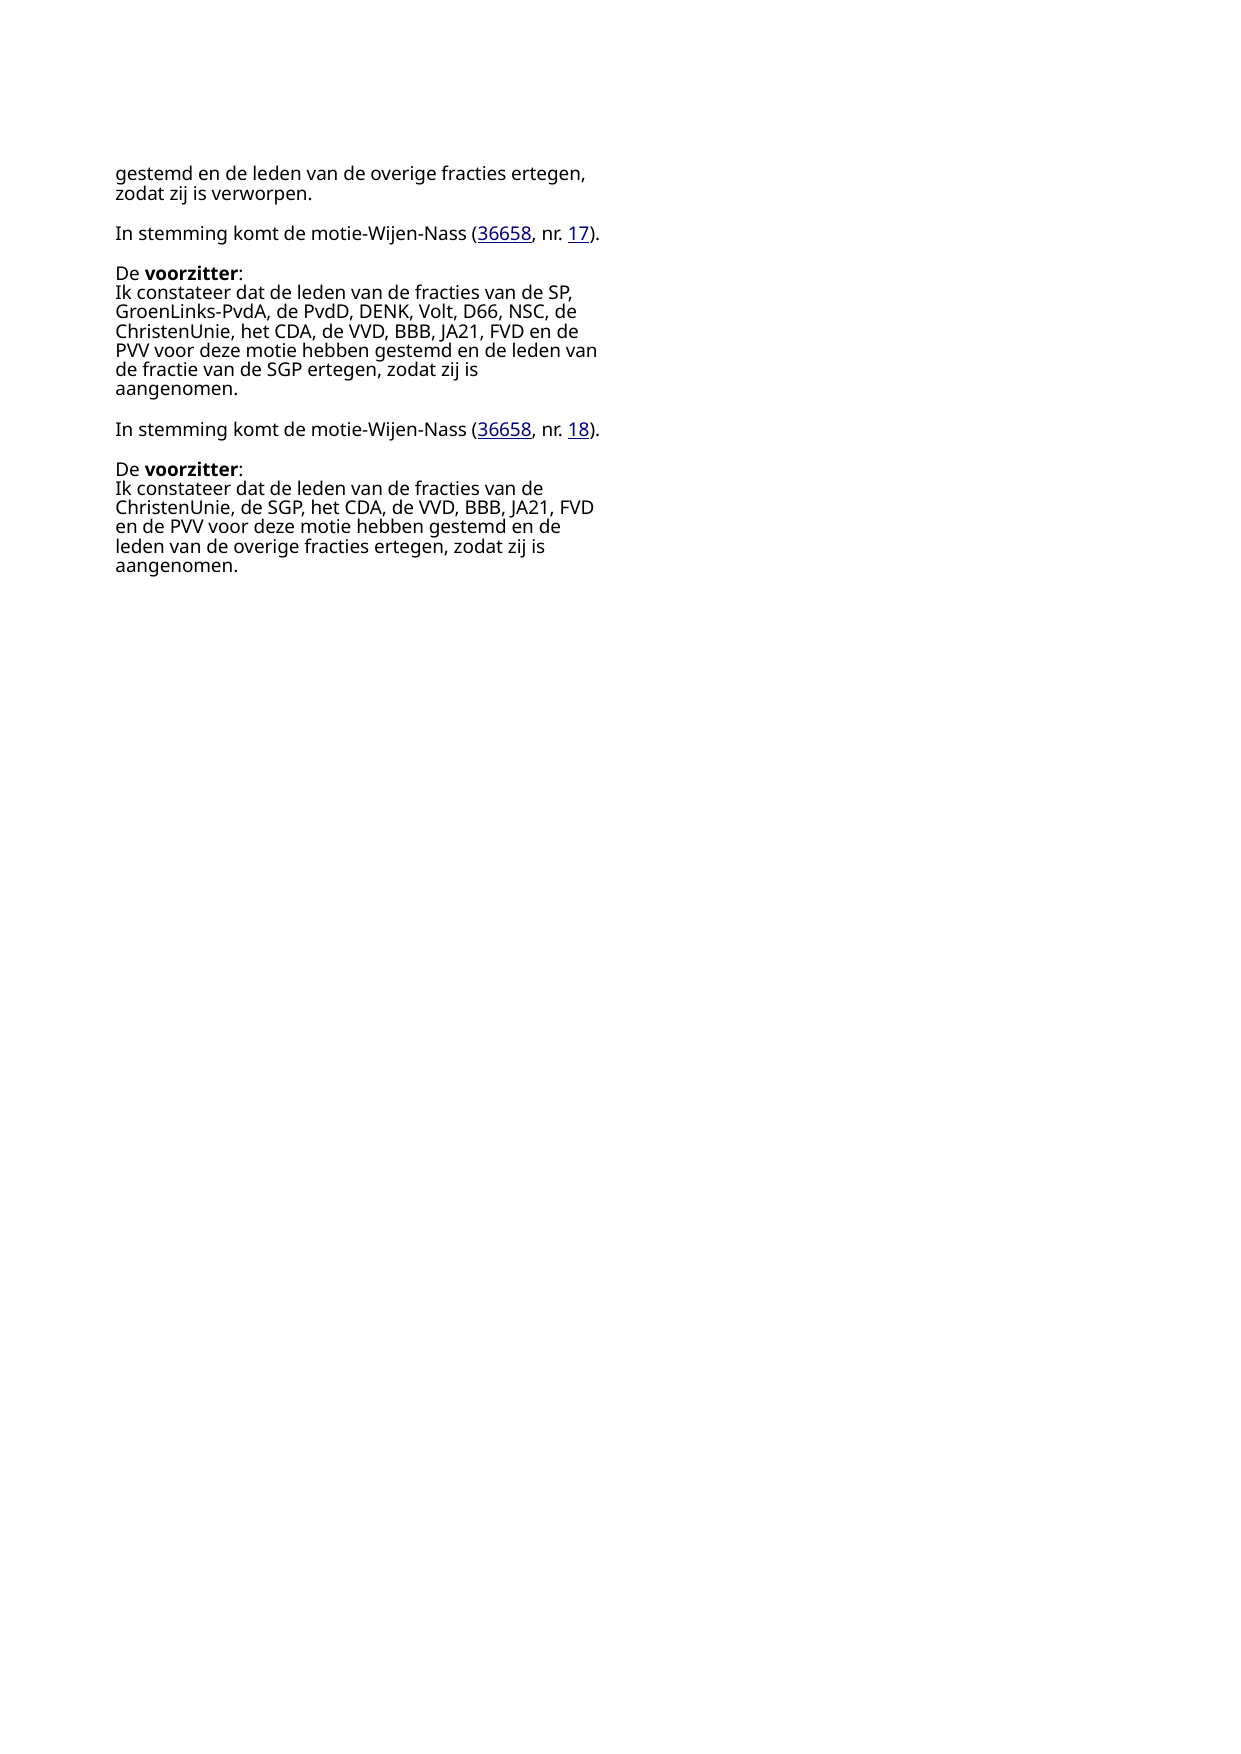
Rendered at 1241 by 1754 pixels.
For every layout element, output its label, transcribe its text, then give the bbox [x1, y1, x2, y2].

text Ik constateer dat de leden van de fracties van de ChristenUnie, de SGP, het CDA, de VVD, BBB, JA21, FVD en de PVV voor deze motie hebben gestemd en de leden van de overige fracties ertegen, zodat zij is aangenomen. [115, 480, 605, 576]
text In stemming komt de motie-Wijen-Nass (36658, nr. 17). [115, 225, 605, 244]
text De voorzitter: [115, 461, 605, 480]
text Ik constateer dat de leden van de fracties van de SP, GroenLinks-PvdA, de PvdD, DENK, Volt, D66, NSC, de ChristenUnie, het CDA, de VVD, BBB, JA21, FVD en de PVV voor deze motie hebben gestemd en de leden van de fractie van de SGP ertegen, zodat zij is aangenomen. [115, 284, 605, 400]
text In stemming komt de motie-Wijen-Nass (36658, nr. 18). [115, 421, 605, 440]
text gestemd en de leden van de overige fracties ertegen, zodat zij is verworpen. [115, 165, 605, 204]
text De voorzitter: [115, 265, 605, 284]
